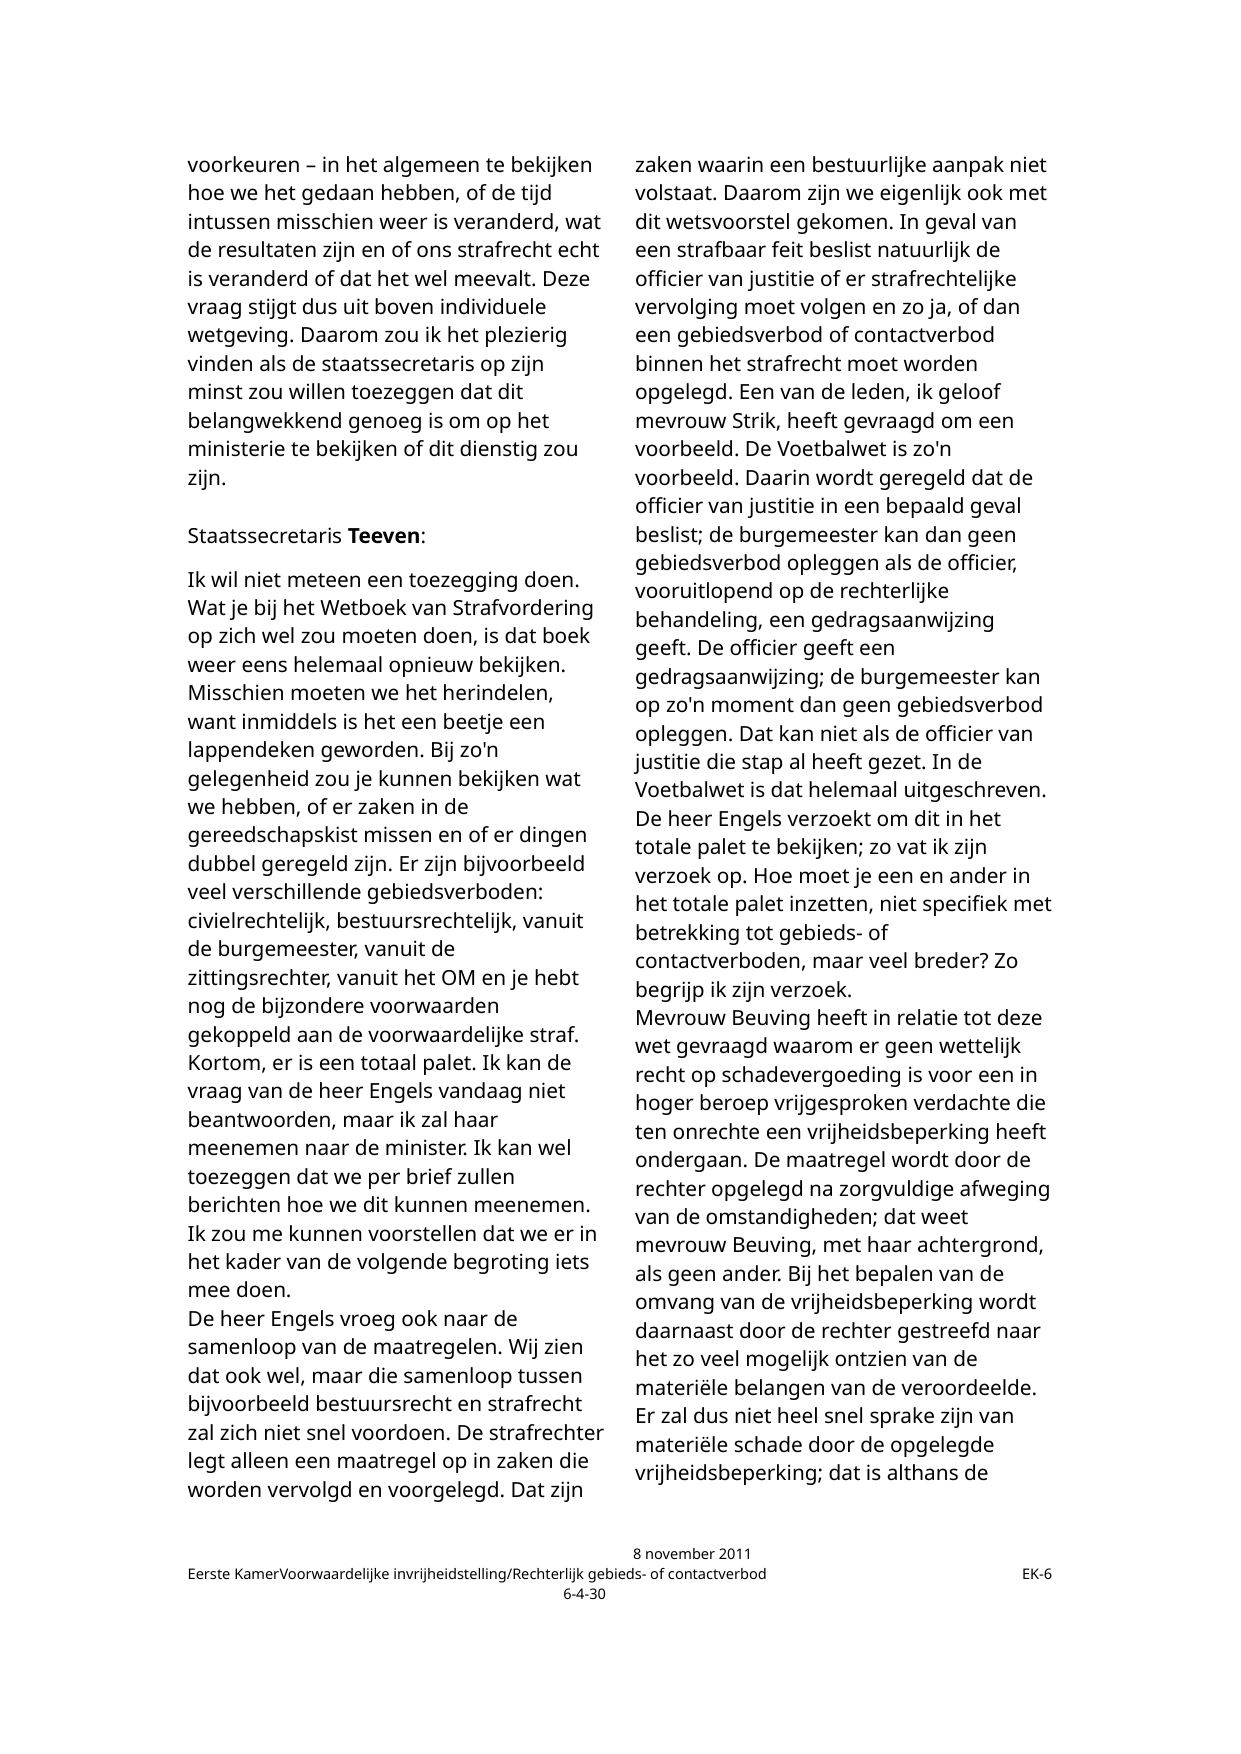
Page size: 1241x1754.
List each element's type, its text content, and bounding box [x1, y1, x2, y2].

text Mevrouw Beuving heeft in relatie tot deze wet gevraagd waarom er geen wettelijk recht op schadevergoeding is voor een in hoger beroep vrijgesproken verdachte die ten onrechte een vrijheidsbeperking heeft ondergaan. De maatregel wordt door de rechter opgelegd na zorgvuldige afweging van de omstandigheden; dat weet mevrouw Beuving, met haar achtergrond, als geen ander. Bij het bepalen van de omvang van de vrijheidsbeperking wordt daarnaast door de rechter gestreefd naar het zo veel mogelijk ontzien van de materiële belangen van de veroordeelde. Er zal dus niet heel snel sprake zijn van materiële schade door de opgelegde vrijheidsbeperking; dat is althans de [635, 1003, 1053, 1487]
text Staatssecretaris Teeven: [187, 521, 605, 550]
text Ik wil niet meteen een toezegging doen. Wat je bij het Wetboek van Strafvordering op zich wel zou moeten doen, is dat boek weer eens helemaal opnieuw bekijken. Misschien moeten we het herindelen, want inmiddels is het een beetje een lappendeken geworden. Bij zo'n gelegenheid zou je kunnen bekijken wat we hebben, of er zaken in de gereedschapskist missen en of er dingen dubbel geregeld zijn. Er zijn bijvoorbeeld veel verschillende gebiedsverboden: civielrechtelijk, bestuursrechtelijk, vanuit de burgemeester, vanuit de zittingsrechter, vanuit het OM en je hebt nog de bijzondere voorwaarden gekoppeld aan de voorwaardelijke straf. Kortom, er is een totaal palet. Ik kan de vraag van de heer Engels vandaag niet beantwoorden, maar ik zal haar meenemen naar de minister. Ik kan wel toezeggen dat we per brief zullen berichten hoe we dit kunnen meenemen. Ik zou me kunnen voorstellen dat we er in het kader van de volgende begroting iets mee doen. [187, 565, 605, 1304]
text De heer Engels vroeg ook naar de samenloop van de maatregelen. Wij zien dat ook wel, maar die samenloop tussen bijvoorbeeld bestuursrecht en strafrecht zal zich niet snel voordoen. De strafrechter legt alleen een maatregel op in zaken die worden vervolgd en voorgelegd. Dat zijn [187, 1304, 605, 1503]
text zaken waarin een bestuurlijke aanpak niet volstaat. Daarom zijn we eigenlijk ook met dit wetsvoorstel gekomen. In geval van een strafbaar feit beslist natuurlijk de officier van justitie of er strafrechtelijke vervolging moet volgen en zo ja, of dan een gebiedsverbod of contactverbod binnen het strafrecht moet worden opgelegd. Een van de leden, ik geloof mevrouw Strik, heeft gevraagd om een voorbeeld. De Voetbalwet is zo'n voorbeeld. Daarin wordt geregeld dat de officier van justitie in een bepaald geval beslist; de burgemeester kan dan geen gebiedsverbod opleggen als de officier, vooruitlopend op de rechterlijke behandeling, een gedragsaanwijzing geeft. De officier geeft een gedragsaanwijzing; de burgemeester kan op zo'n moment dan geen gebiedsverbod opleggen. Dat kan niet als de officier van justitie die stap al heeft gezet. In de Voetbalwet is dat helemaal uitgeschreven. De heer Engels verzoekt om dit in het totale palet te bekijken; zo vat ik zijn verzoek op. Hoe moet je een en ander in het totale palet inzetten, niet specifiek met betrekking tot gebieds- of contactverboden, maar veel breder? Zo begrijp ik zijn verzoek. [635, 150, 1053, 1003]
text voorkeuren – in het algemeen te bekijken hoe we het gedaan hebben, of de tijd intussen misschien weer is veranderd, wat de resultaten zijn en of ons strafrecht echt is veranderd of dat het wel meevalt. Deze vraag stijgt dus uit boven individuele wetgeving. Daarom zou ik het plezierig vinden als de staatssecretaris op zijn minst zou willen toezeggen dat dit belangwekkend genoeg is om op het ministerie te bekijken of dit dienstig zou zijn. [187, 150, 605, 491]
